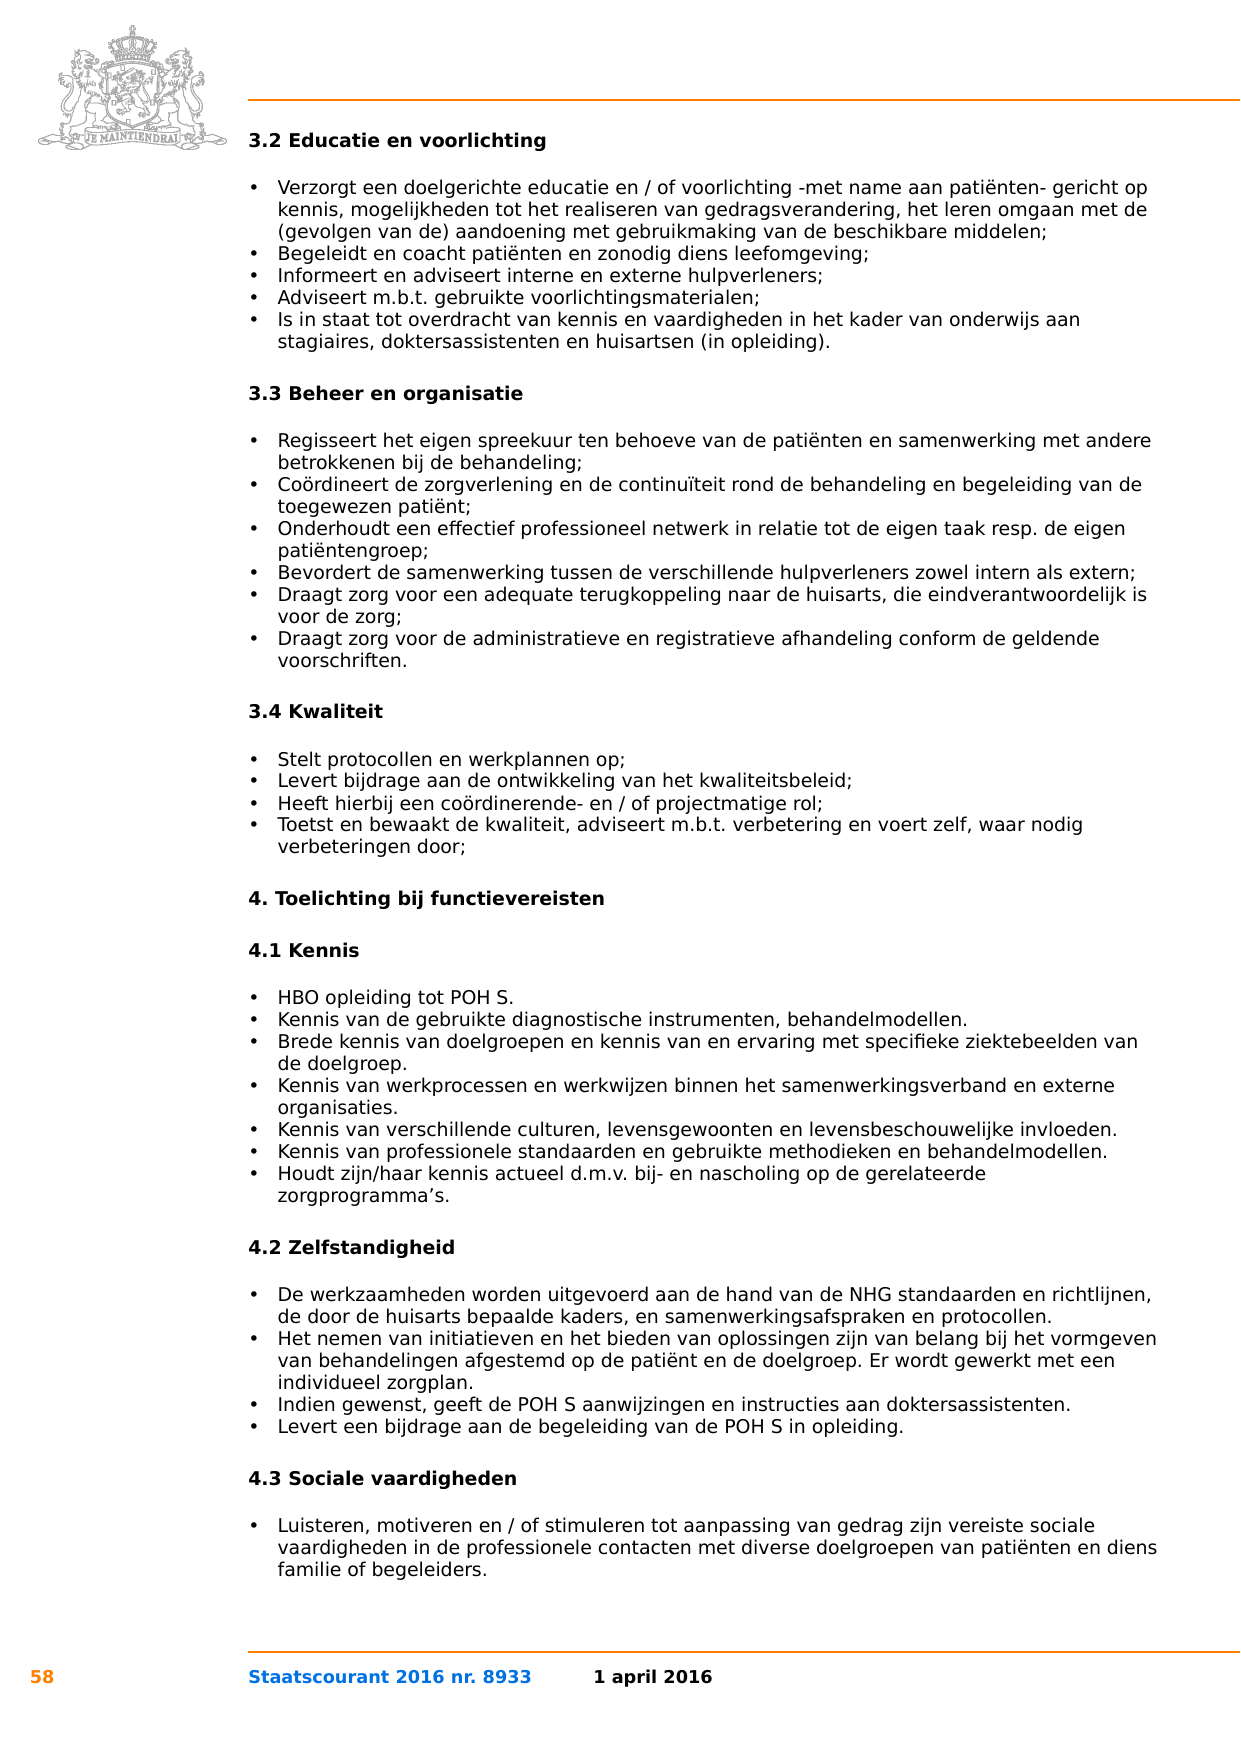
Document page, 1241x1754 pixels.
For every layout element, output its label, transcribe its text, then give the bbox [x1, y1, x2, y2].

subtitle 3.4 Kwaliteit [248, 701, 1163, 723]
text • Draagt zorg voor de administratieve en registratieve afhandeling conform de geldende voorschriften. [248, 627, 1163, 671]
subtitle 4.3 Sociale vaardigheden [248, 1468, 1163, 1490]
text • Heeft hierbij een coördinerende- en / of projectmatige rol; [248, 792, 1163, 814]
text • Bevordert de samenwerking tussen de verschillende hulpverleners zowel intern als extern; [248, 562, 1163, 583]
text • Onderhoudt een effectief professioneel netwerk in relatie tot de eigen taak resp. de eigen patiëntengroep; [248, 518, 1163, 562]
picture [38, 25, 227, 150]
text • Indien gewenst, geeft de POH S aanwijzingen en instructies aan doktersassistenten. [248, 1394, 1163, 1416]
text • Kennis van verschillende culturen, levensgewoonten en levensbeschouwelijke invloeden. [248, 1119, 1163, 1141]
subtitle 4. Toelichting bij functievereisten [248, 888, 1163, 910]
text • Toetst en bewaakt de kwaliteit, adviseert m.b.t. verbetering en voert zelf, waar nodig verbeteringen door; [248, 814, 1163, 858]
text • Stelt protocollen en werkplannen op; [248, 748, 1163, 770]
text • Is in staat tot overdracht van kennis en vaardigheden in het kader van onderwijs aan stagiaires, doktersassistenten en huisartsen (in opleiding). [248, 309, 1163, 353]
subtitle 4.2 Zelfstandigheid [248, 1237, 1163, 1259]
subtitle 3.3 Beheer en organisatie [248, 383, 1163, 405]
text • Coördineert de zorgverlening en de continuïteit rond de behandeling en begeleiding van de toegewezen patiënt; [248, 474, 1163, 518]
text • Kennis van de gebruikte diagnostische instrumenten, behandelmodellen. [248, 1009, 1163, 1031]
text • Kennis van professionele standaarden en gebruikte methodieken en behandelmodellen. [248, 1141, 1163, 1163]
text • Verzorgt een doelgerichte educatie en / of voorlichting -met name aan patiënten- gericht op kennis, mogelijkheden tot het realiseren van gedragsverandering, het leren omgaan met de (gevolgen van de) aandoening met gebruikmaking van de beschikbare middelen; [248, 177, 1163, 243]
text • Begeleidt en coacht patiënten en zonodig diens leefomgeving; [248, 243, 1163, 265]
subtitle 3.2 Educatie en voorlichting [248, 130, 1163, 152]
text • Regisseert het eigen spreekuur ten behoeve van de patiënten en samenwerking met andere betrokkenen bij de behandeling; [248, 430, 1163, 474]
text • Brede kennis van doelgroepen en kennis van en ervaring met specifieke ziektebeelden van de doelgroep. [248, 1031, 1163, 1075]
text • Houdt zijn/haar kennis actueel d.m.v. bij- en nascholing op de gerelateerde zorgprogramma’s. [248, 1163, 1163, 1207]
text • Adviseert m.b.t. gebruikte voorlichtingsmaterialen; [248, 287, 1163, 309]
text • Levert een bijdrage aan de begeleiding van de POH S in opleiding. [248, 1416, 1163, 1438]
text • Draagt zorg voor een adequate terugkoppeling naar de huisarts, die eindverantwoordelijk is voor de zorg; [248, 583, 1163, 627]
text • Luisteren, motiveren en / of stimuleren tot aanpassing van gedrag zijn vereiste sociale vaardigheden in de professionele contacten met diverse doelgroepen van patiënten en diens familie of begeleiders. [248, 1515, 1163, 1581]
text • Kennis van werkprocessen en werkwijzen binnen het samenwerkingsverband en externe organisaties. [248, 1075, 1163, 1119]
text • HBO opleiding tot POH S. [248, 987, 1163, 1009]
text • Levert bijdrage aan de ontwikkeling van het kwaliteitsbeleid; [248, 770, 1163, 792]
subtitle 4.1 Kennis [248, 940, 1163, 962]
text • Het nemen van initiatieven en het bieden van oplossingen zijn van belang bij het vormgeven van behandelingen afgestemd op de patiënt en de doelgroep. Er wordt gewerkt met een individueel zorgplan. [248, 1328, 1163, 1394]
text • Informeert en adviseert interne en externe hulpverleners; [248, 265, 1163, 287]
text • De werkzaamheden worden uitgevoerd aan de hand van de NHG standaarden en richtlijnen, de door de huisarts bepaalde kaders, en samenwerkingsafspraken en protocollen. [248, 1284, 1163, 1328]
